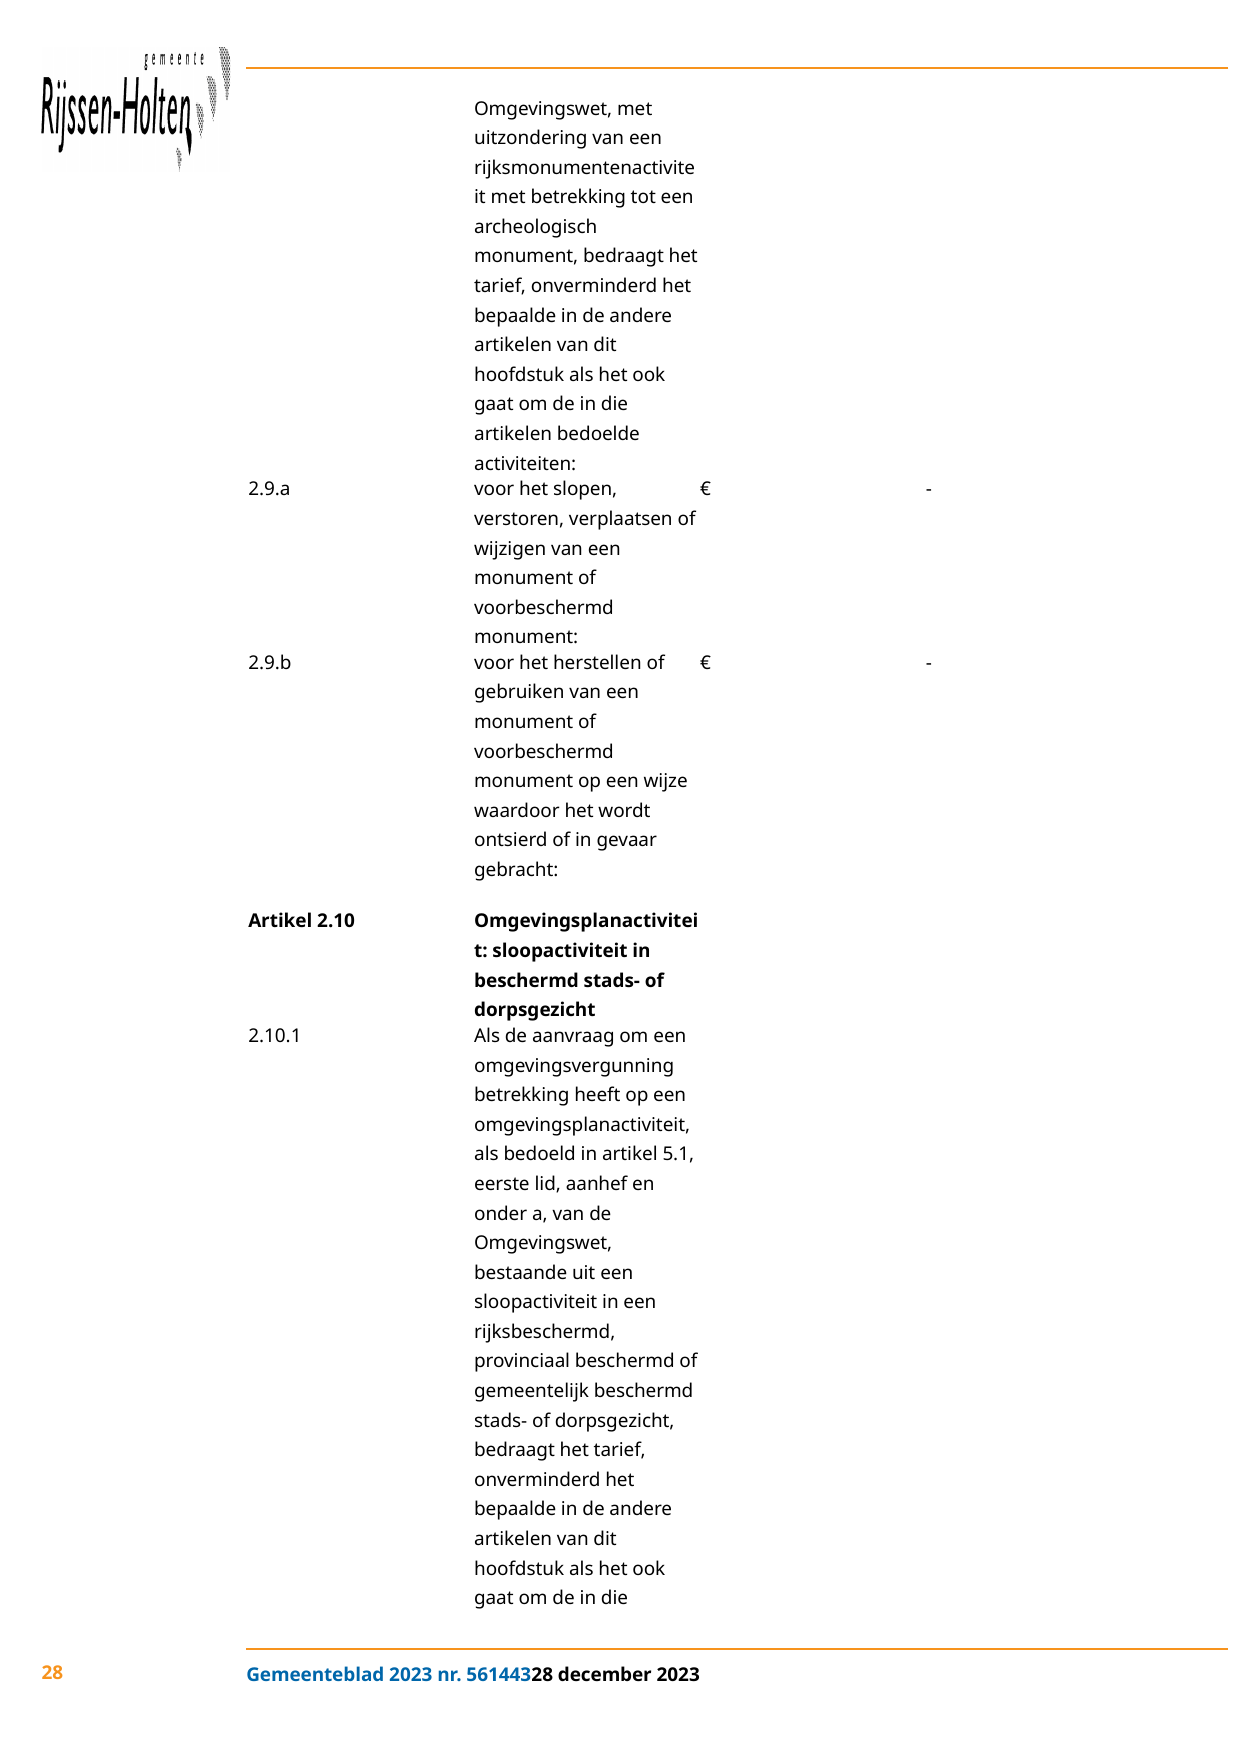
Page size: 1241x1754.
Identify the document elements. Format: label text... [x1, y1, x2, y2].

table_cell € [700, 476, 926, 649]
table_cell [926, 908, 1152, 1022]
table_cell Omgevingsplanactiviteit: sloopactiviteit in beschermd stads- of dorpsgezicht [474, 908, 700, 1022]
table_cell voor het slopen, verstoren, verplaatsen of wijzigen van een monument of voorbeschermd monument: [474, 476, 700, 649]
table_cell € [700, 649, 926, 882]
table_cell 2.9.a [248, 476, 474, 649]
table_cell [700, 882, 926, 908]
table_cell - [926, 649, 1152, 882]
table_cell [926, 95, 1152, 476]
picture [41, 47, 231, 172]
table_cell Omgevingswet, met uitzondering van een rijksmonumentenactiviteit met betrekking tot een archeologisch monument, bedraagt het tarief, onverminderd het bepaalde in de andere artikelen van dit hoofdstuk als het ook gaat om de in die artikelen bedoelde activiteiten: [474, 95, 700, 476]
table_cell [926, 1022, 1152, 1610]
table_cell Artikel 2.10 [248, 908, 474, 1022]
table_cell [248, 95, 474, 476]
table_cell [474, 882, 700, 908]
table_cell 2.10.1 [248, 1022, 474, 1610]
table_cell [248, 882, 474, 908]
table_cell 2.9.b [248, 649, 474, 882]
table_cell [700, 1022, 926, 1610]
table_cell [926, 882, 1152, 908]
table_cell voor het herstellen of gebruiken van een monument of voorbeschermd monument op een wijze waardoor het wordt ontsierd of in gevaar gebracht: [474, 649, 700, 882]
table_cell Als de aanvraag om een omgevingsvergunning betrekking heeft op een omgevingsplanactiviteit, als bedoeld in artikel 5.1, eerste lid, aanhef en onder a, van de Omgevingswet, bestaande uit een sloopactiviteit in een rijksbeschermd, provinciaal beschermd of gemeentelijk beschermd stads- of dorpsgezicht, bedraagt het tarief, onverminderd het bepaalde in de andere artikelen van dit hoofdstuk als het ook gaat om de in die [474, 1022, 700, 1610]
table_cell - [926, 476, 1152, 649]
table_cell [700, 908, 926, 1022]
table_cell [700, 95, 926, 476]
